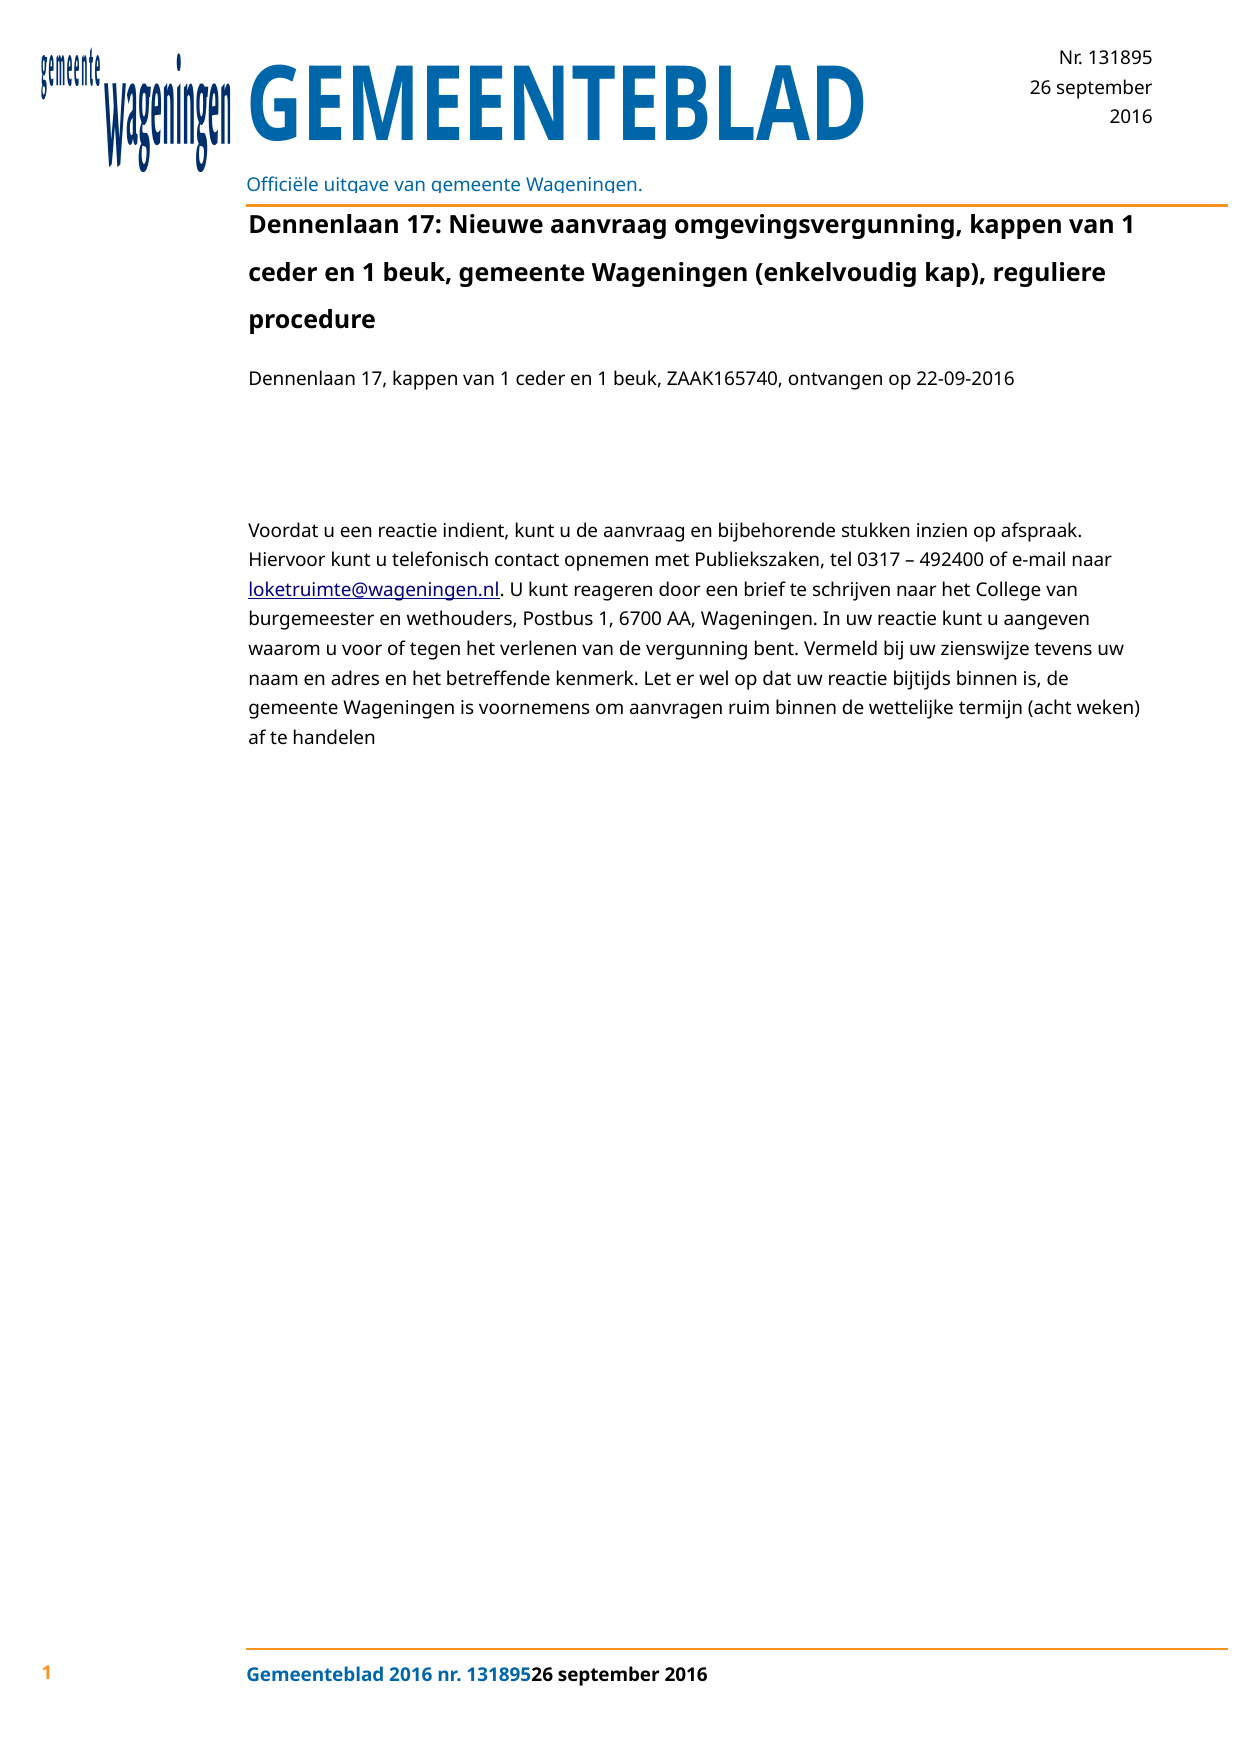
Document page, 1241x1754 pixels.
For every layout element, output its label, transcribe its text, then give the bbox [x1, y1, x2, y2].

text Voordat u een reactie indient, kunt u de aanvraag en bijbehorende stukken inzien op afspraak. Hiervoor kunt u telefonisch contact opnemen met Publiekszaken, tel 0317 – 492400 of e-mail naar loketruimte@wageningen.nl. U kunt reageren door een brief te schrijven naar het College van burgemeester en wethouders, Postbus 1, 6700 AA, Wageningen. In uw reactie kunt u aangeven waarom u voor of tegen het verlenen van de vergunning bent. Vermeld bij uw zienswijze tevens uw naam en adres en het betreffende kenmerk. Let er wel op dat uw reactie bijtijds binnen is, de gemeente Wageningen is voornemens om aanvragen ruim binnen de wettelijke termijn (acht weken) af te handelen [248, 517, 1152, 749]
text Dennenlaan 17, kappen van 1 ceder en 1 beuk, ZAAK165740, ontvangen op 22-09-2016 [248, 366, 1152, 391]
text Dennenlaan 17: Nieuwe aanvraag omgevingsvergunning, kappen van 1 ceder en 1 beuk, gemeente Wageningen (enkelvoudig kap), reguliere procedure [248, 207, 1152, 336]
picture [41, 47, 231, 172]
